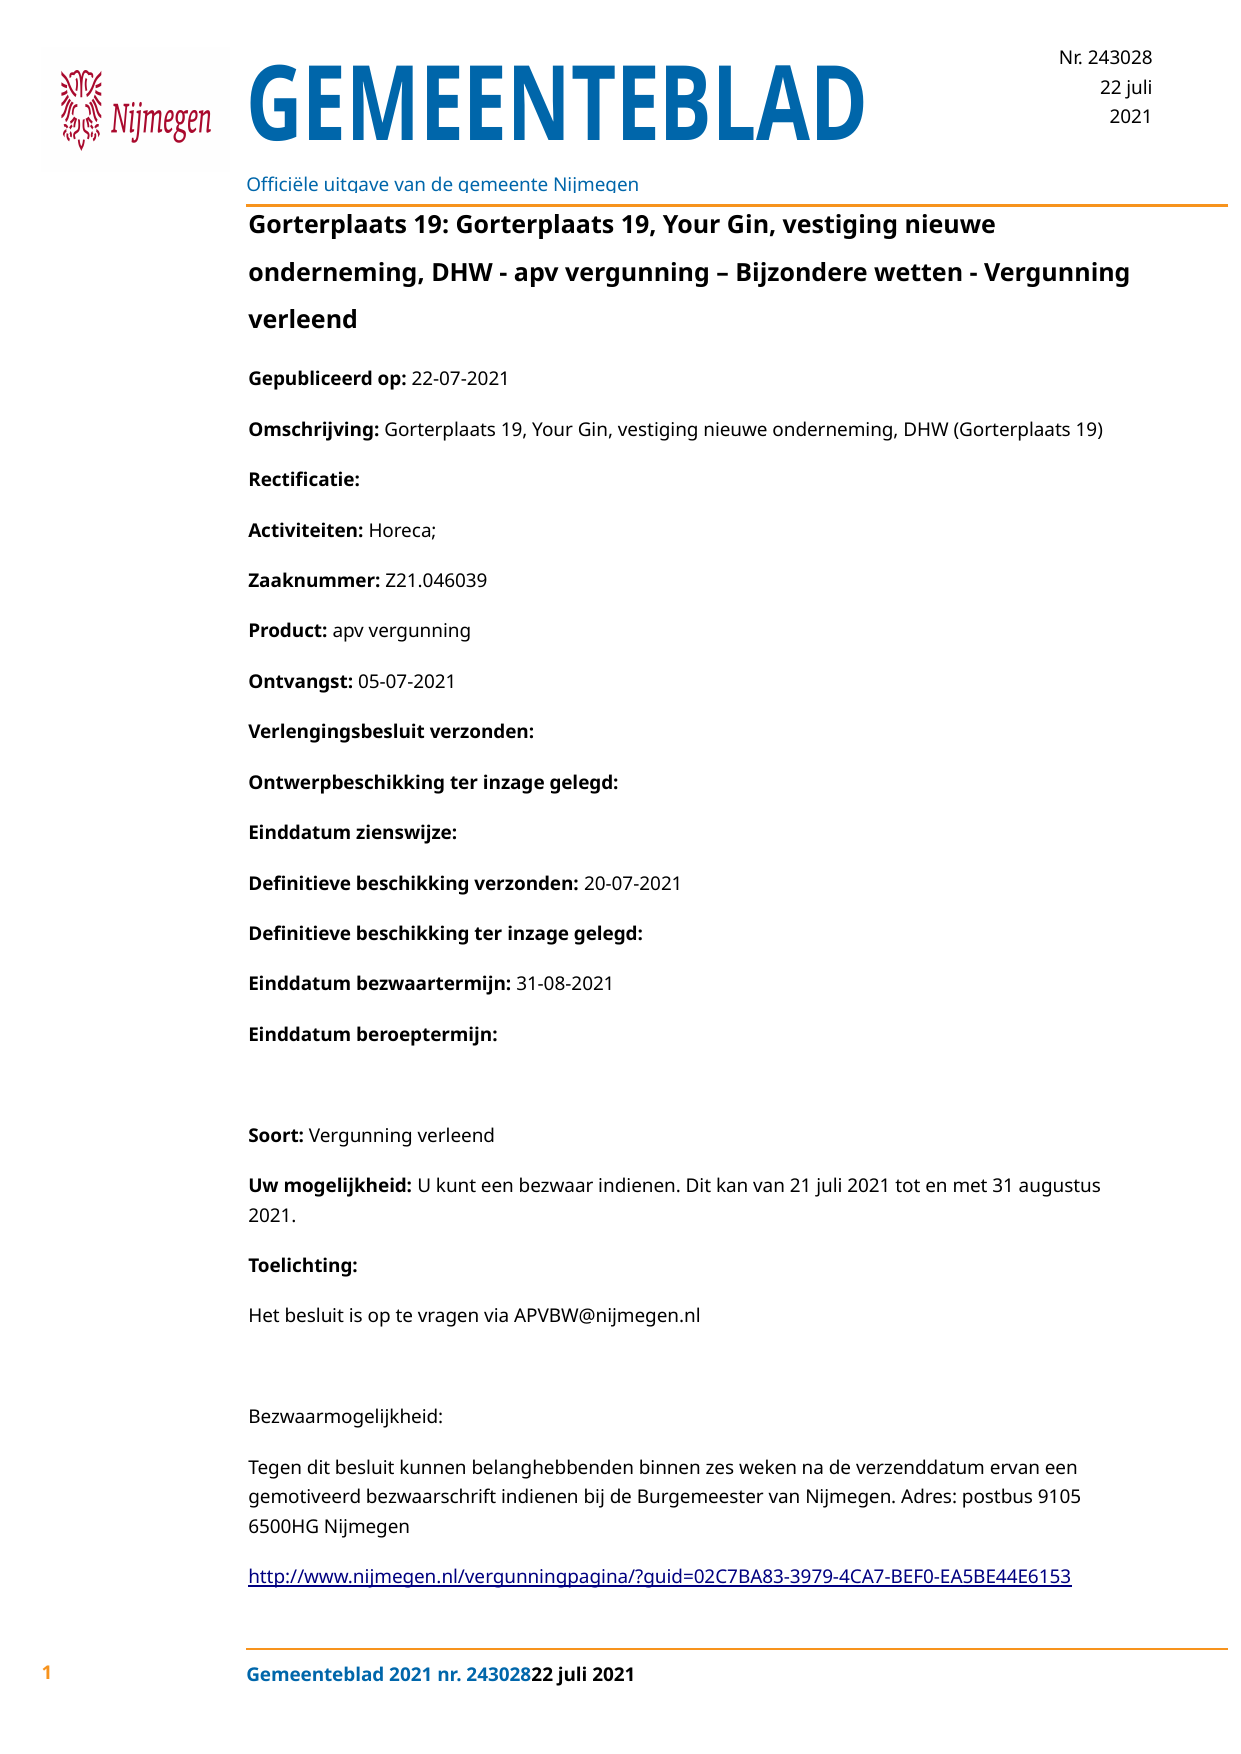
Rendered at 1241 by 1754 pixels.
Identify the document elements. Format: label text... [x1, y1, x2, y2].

text Definitieve beschikking ter inzage gelegd: [248, 920, 1152, 946]
text Gepubliceerd op: 22-07-2021 [248, 366, 1152, 391]
text Uw mogelijkheid: U kunt een bezwaar indienen. Dit kan van 21 juli 2021 tot en met 31 augustus 2021. [248, 1172, 1152, 1227]
text Soort: Vergunning verleend [248, 1122, 1152, 1147]
text Product: apv vergunning [248, 618, 1152, 643]
text Definitieve beschikking verzonden: 20-07-2021 [248, 870, 1152, 895]
text http://www.nijmegen.nl/vergunningpagina/?guid=02C7BA83-3979-4CA7-BEF0-EA5BE44E6153 [248, 1563, 1152, 1589]
text Toelichting: [248, 1252, 1152, 1278]
text Verlengingsbesluit verzonden: [248, 718, 1152, 744]
text Activiteiten: Horeca; [248, 517, 1152, 542]
text Einddatum bezwaartermijn: 31-08-2021 [248, 971, 1152, 996]
text Zaaknummer: Z21.046039 [248, 567, 1152, 593]
text Gorterplaats 19: Gorterplaats 19, Your Gin, vestiging nieuwe onderneming, DHW - apv vergunning – Bijzondere wetten - Vergunning verleend [248, 207, 1152, 336]
text Omschrijving: Gorterplaats 19, Your Gin, vestiging nieuwe onderneming, DHW (Gorterplaats 19) [248, 416, 1152, 442]
text Ontvangst: 05-07-2021 [248, 668, 1152, 694]
picture [41, 47, 231, 172]
text Bezwaarmogelijkheid: [248, 1403, 1152, 1429]
text Het besluit is op te vragen via APVBW@nijmegen.nl [248, 1303, 1152, 1328]
text Ontwerpbeschikking ter inzage gelegd: [248, 769, 1152, 794]
text Rectificatie: [248, 466, 1152, 492]
text Einddatum zienswijze: [248, 819, 1152, 845]
text Einddatum beroeptermijn: [248, 1021, 1152, 1047]
text Tegen dit besluit kunnen belanghebbenden binnen zes weken na de verzenddatum ervan een gemotiveerd bezwaarschrift indienen bij de Burgemeester van Nijmegen. Adres: postbus 9105 6500HG Nijmegen [248, 1454, 1152, 1539]
